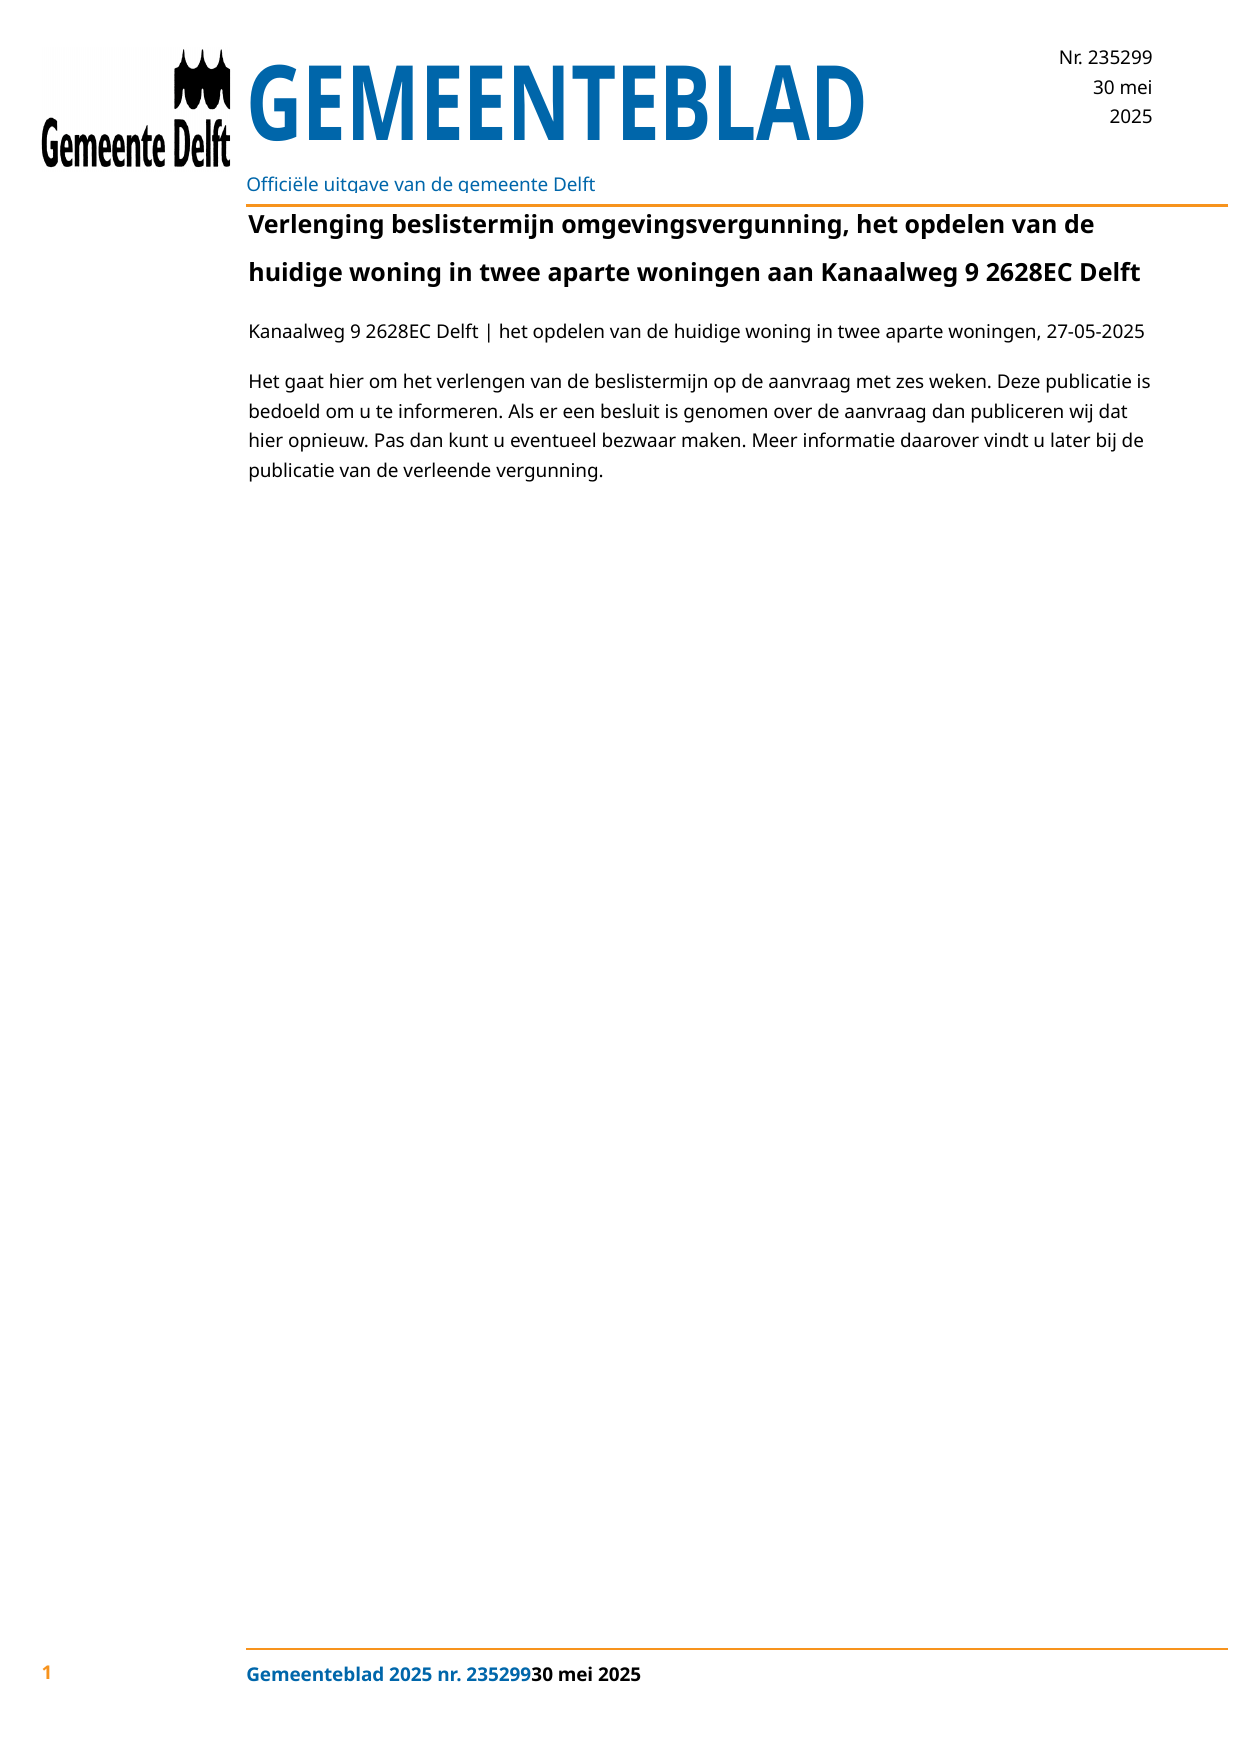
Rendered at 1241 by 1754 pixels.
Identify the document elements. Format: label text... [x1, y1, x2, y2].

text Kanaalweg 9 2628EC Delft | het opdelen van de huidige woning in twee aparte woningen, 27-05-2025 [248, 318, 1152, 344]
text Het gaat hier om het verlengen van de beslistermijn op de aanvraag met zes weken. Deze publicatie is bedoeld om u te informeren. Als er een besluit is genomen over de aanvraag dan publiceren wij dat hier opnieuw. Pas dan kunt u eventueel bezwaar maken. Meer informatie daarover vindt u later bij de publicatie van de verleende vergunning. [248, 368, 1152, 483]
picture [41, 47, 231, 172]
text Verlenging beslistermijn omgevingsvergunning, het opdelen van de huidige woning in twee aparte woningen aan Kanaalweg 9 2628EC Delft [248, 207, 1152, 288]
